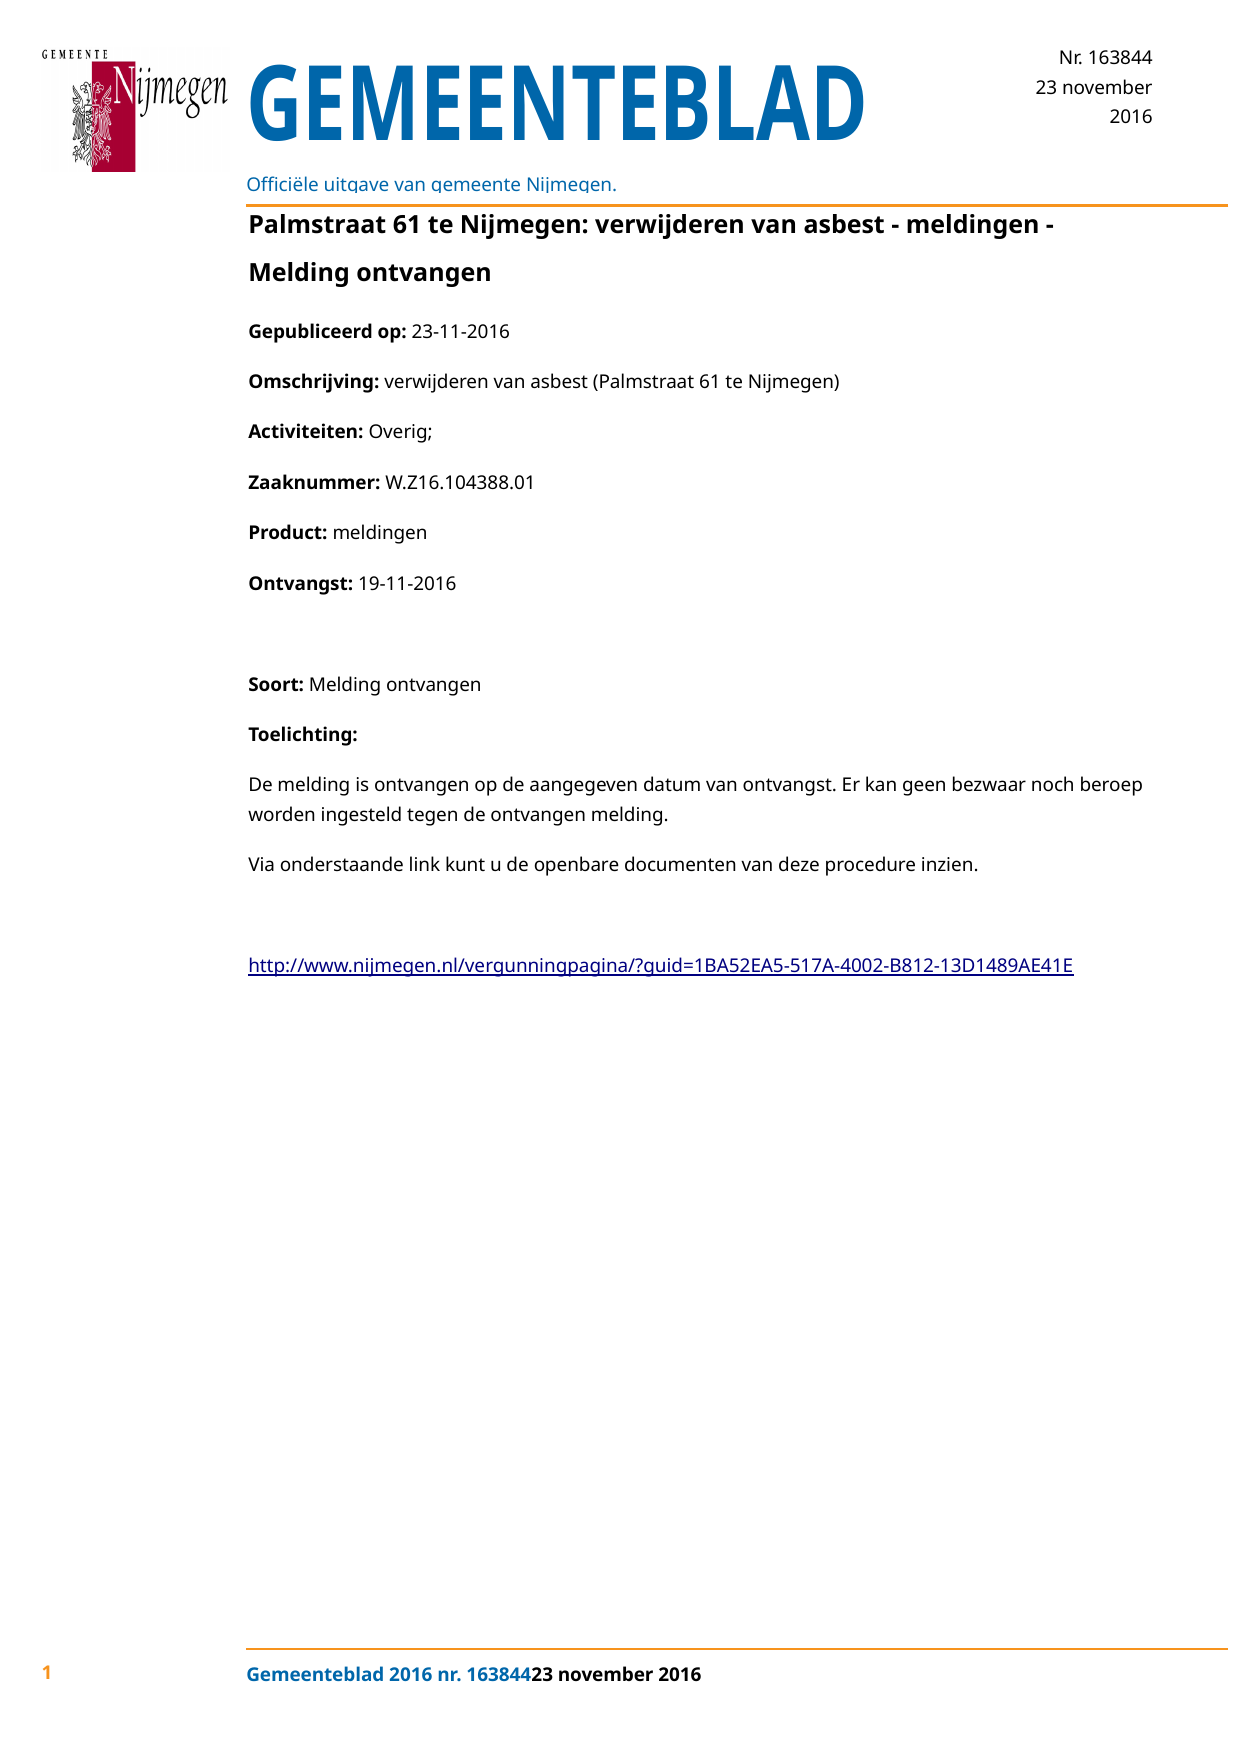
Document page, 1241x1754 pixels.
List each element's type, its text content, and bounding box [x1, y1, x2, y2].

text Palmstraat 61 te Nijmegen: verwijderen van asbest - meldingen - Melding ontvangen [248, 207, 1152, 288]
text Gepubliceerd op: 23-11-2016 [248, 318, 1152, 344]
text Ontvangst: 19-11-2016 [248, 570, 1152, 596]
text Omschrijving: verwijderen van asbest (Palmstraat 61 te Nijmegen) [248, 368, 1152, 394]
text De melding is ontvangen op de aangegeven datum van ontvangst. Er kan geen bezwaar noch beroep worden ingesteld tegen de ontvangen melding. [248, 772, 1152, 827]
text Product: meldingen [248, 519, 1152, 545]
text Zaaknummer: W.Z16.104388.01 [248, 469, 1152, 495]
text Toelichting: [248, 721, 1152, 747]
text Soort: Melding ontvangen [248, 671, 1152, 697]
picture [41, 47, 231, 172]
text http://www.nijmegen.nl/vergunningpagina/?guid=1BA52EA5-517A-4002-B812-13D1489AE41E [248, 952, 1152, 978]
text Via onderstaande link kunt u de openbare documenten van deze procedure inzien. [248, 852, 1152, 877]
text Activiteiten: Overig; [248, 419, 1152, 444]
